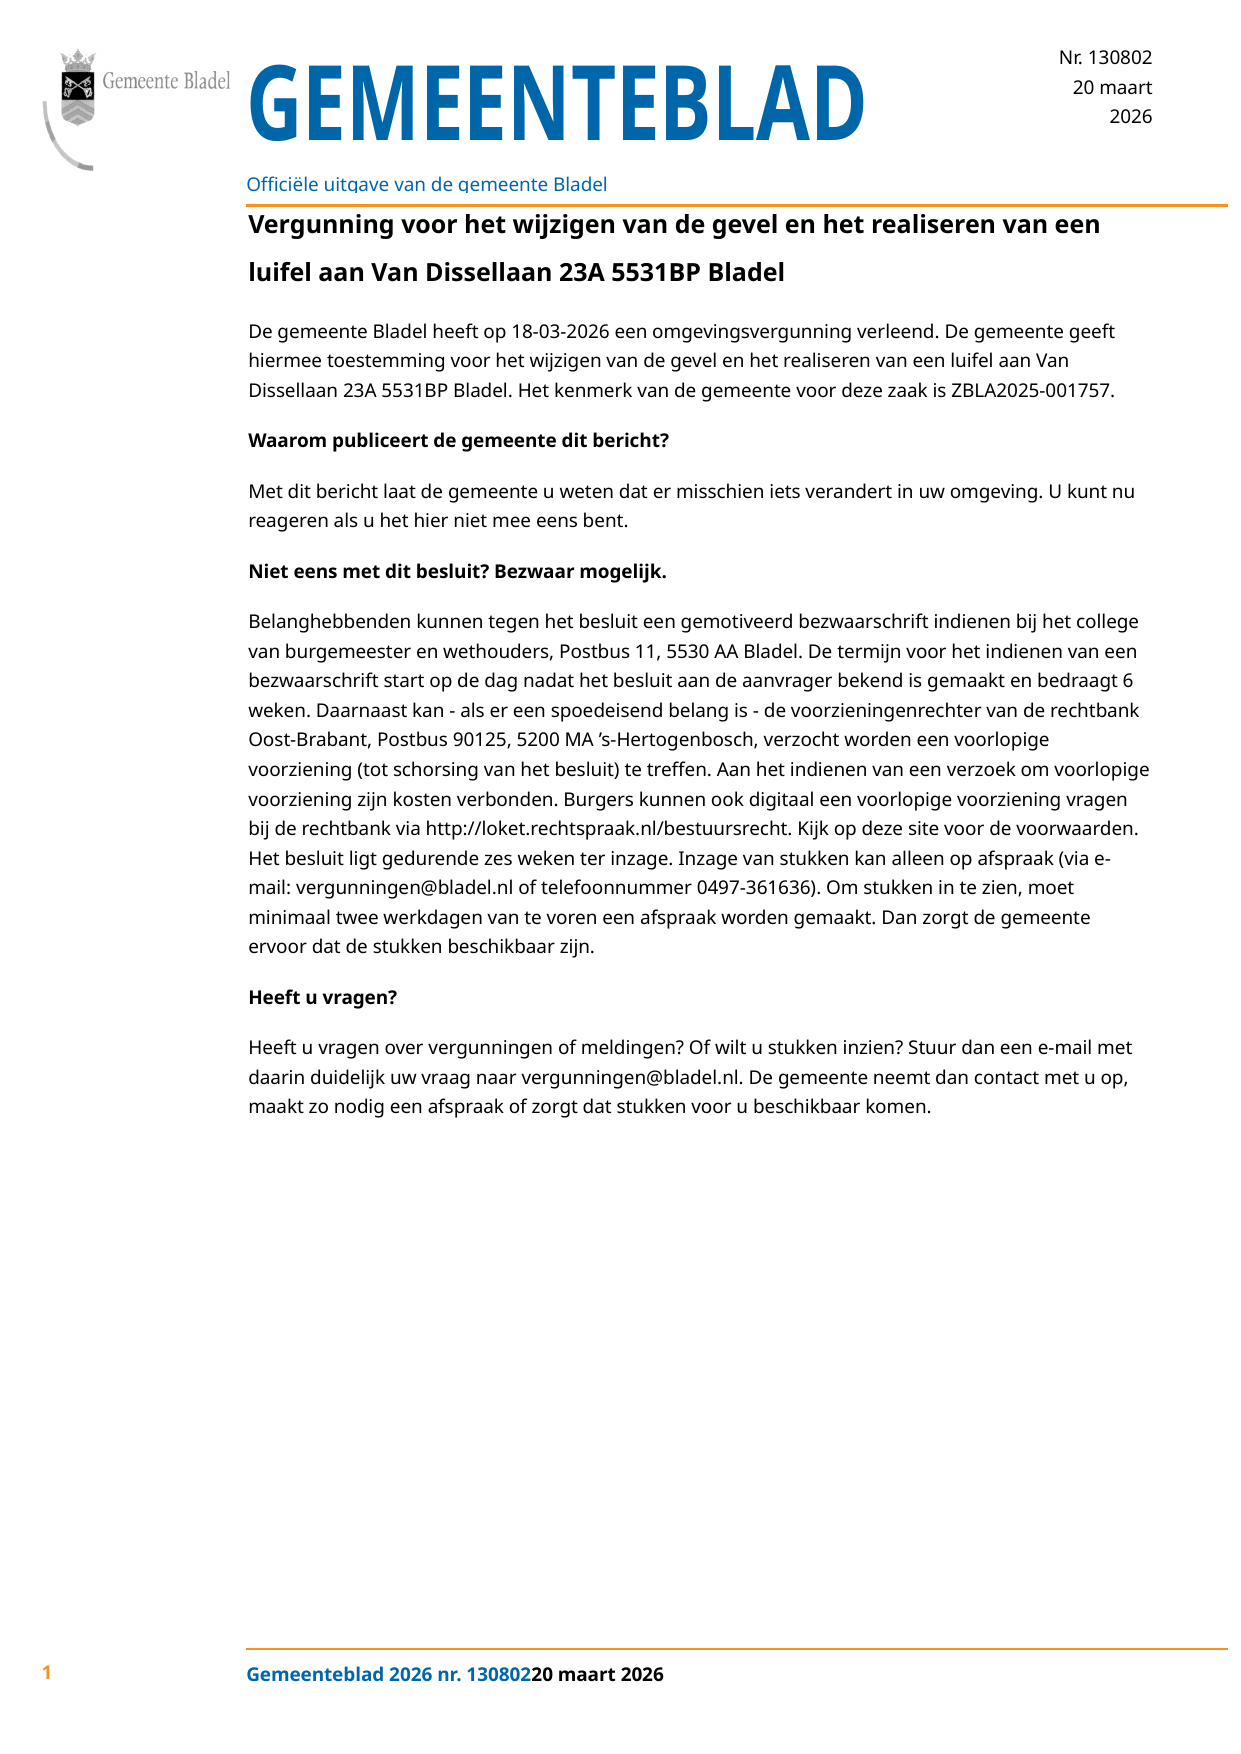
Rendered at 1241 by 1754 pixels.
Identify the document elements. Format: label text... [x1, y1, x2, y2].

text Waarom publiceert de gemeente dit bericht? [248, 427, 1152, 453]
text Belanghebbenden kunnen tegen het besluit een gemotiveerd bezwaarschrift indienen bij het college van burgemeester en wethouders, Postbus 11, 5530 AA Bladel. De termijn voor het indienen van een bezwaarschrift start op de dag nadat het besluit aan de aanvrager bekend is gemaakt en bedraagt 6 weken. Daarnaast kan - als er een spoedeisend belang is - de voorzieningenrechter van de rechtbank Oost-Brabant, Postbus 90125, 5200 MA ’s-Hertogenbosch, verzocht worden een voorlopige voorziening (tot schorsing van het besluit) te treffen. Aan het indienen van een verzoek om voorlopige voorziening zijn kosten verbonden. Burgers kunnen ook digitaal een voorlopige voorziening vragen bij de rechtbank via http://loket.rechtspraak.nl/bestuursrecht. Kijk op deze site voor de voorwaarden. Het besluit ligt gedurende zes weken ter inzage. Inzage van stukken kan alleen op afspraak (via e-mail: vergunningen@bladel.nl of telefoonnummer 0497-361636). Om stukken in te zien, moet minimaal twee werkdagen van te voren een afspraak worden gemaakt. Dan zorgt de gemeente ervoor dat de stukken beschikbaar zijn. [248, 608, 1152, 959]
text Heeft u vragen over vergunningen of meldingen? Of wilt u stukken inzien? Stuur dan een e-mail met daarin duidelijk uw vraag naar vergunningen@bladel.nl. De gemeente neemt dan contact met u op, maakt zo nodig een afspraak of zorgt dat stukken voor u beschikbaar komen. [248, 1034, 1152, 1119]
text Met dit bericht laat de gemeente u weten dat er misschien iets verandert in uw omgeving. U kunt nu reageren als u het hier niet mee eens bent. [248, 478, 1152, 533]
text De gemeente Bladel heeft op 18-03-2026 een omgevingsvergunning verleend. De gemeente geeft hiermee toestemming voor het wijzigen van de gevel en het realiseren van een luifel aan Van Dissellaan 23A 5531BP Bladel. Het kenmerk van de gemeente voor deze zaak is ZBLA2025-001757. [248, 318, 1152, 403]
text Heeft u vragen? [248, 984, 1152, 1010]
text Niet eens met dit besluit? Bezwaar mogelijk. [248, 558, 1152, 584]
text Vergunning voor het wijzigen van de gevel en het realiseren van een luifel aan Van Dissellaan 23A 5531BP Bladel [248, 207, 1152, 288]
picture [41, 47, 231, 172]
